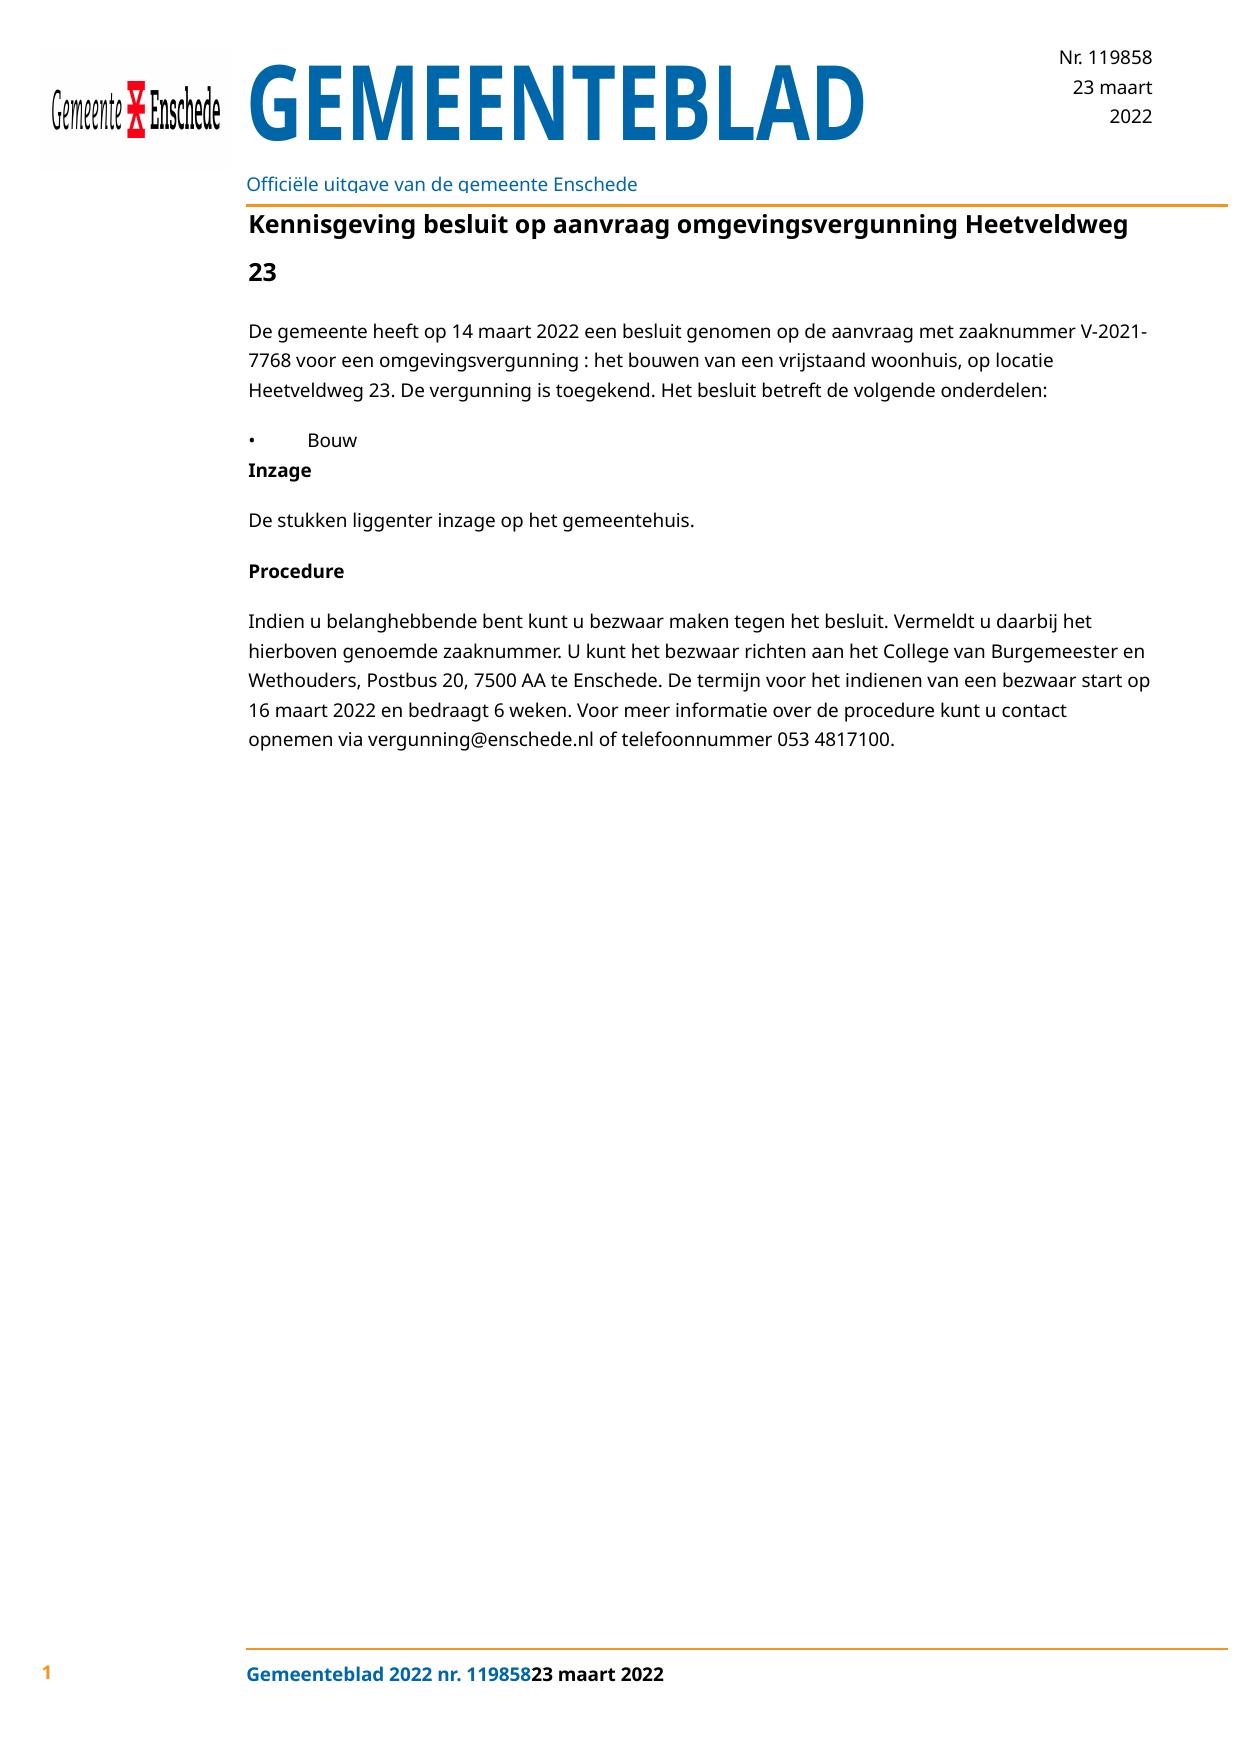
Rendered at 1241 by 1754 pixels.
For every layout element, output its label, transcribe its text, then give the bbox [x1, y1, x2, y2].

text Indien u belanghebbende bent kunt u bezwaar maken tegen het besluit. Vermeldt u daarbij het hierboven genoemde zaaknummer. U kunt het bezwaar richten aan het College van Burgemees­ter en Wethouders, Postbus 20, 7500 AA te Enschede. De termijn voor het indienen van een bezwaar start op 16 maart 2022 en bedraagt 6 weken. Voor meer informatie over de procedure kunt u contact opnemen via vergunning@enschede.nl of telefoonnummer 053 4817100. [248, 608, 1152, 752]
text De stukken liggenter inzage op het gemeentehuis. [248, 507, 1152, 533]
text Procedure [248, 558, 1152, 584]
list Bouw [248, 427, 1152, 453]
picture [41, 47, 231, 172]
text Inzage [248, 457, 1152, 483]
text Kennisgeving besluit op aanvraag omgevingsvergunning Heetveldweg 23 [248, 207, 1152, 288]
text De gemeente heeft op 14 maart 2022 een besluit genomen op de aanvraag met zaaknummer V-2021-7768 voor een omgevingsvergunning : het bouwen van een vrijstaand woonhuis, op locatie Heetveldweg 23. De vergunning is toegekend. Het besluit betreft de volgende onderdelen: [248, 318, 1152, 403]
